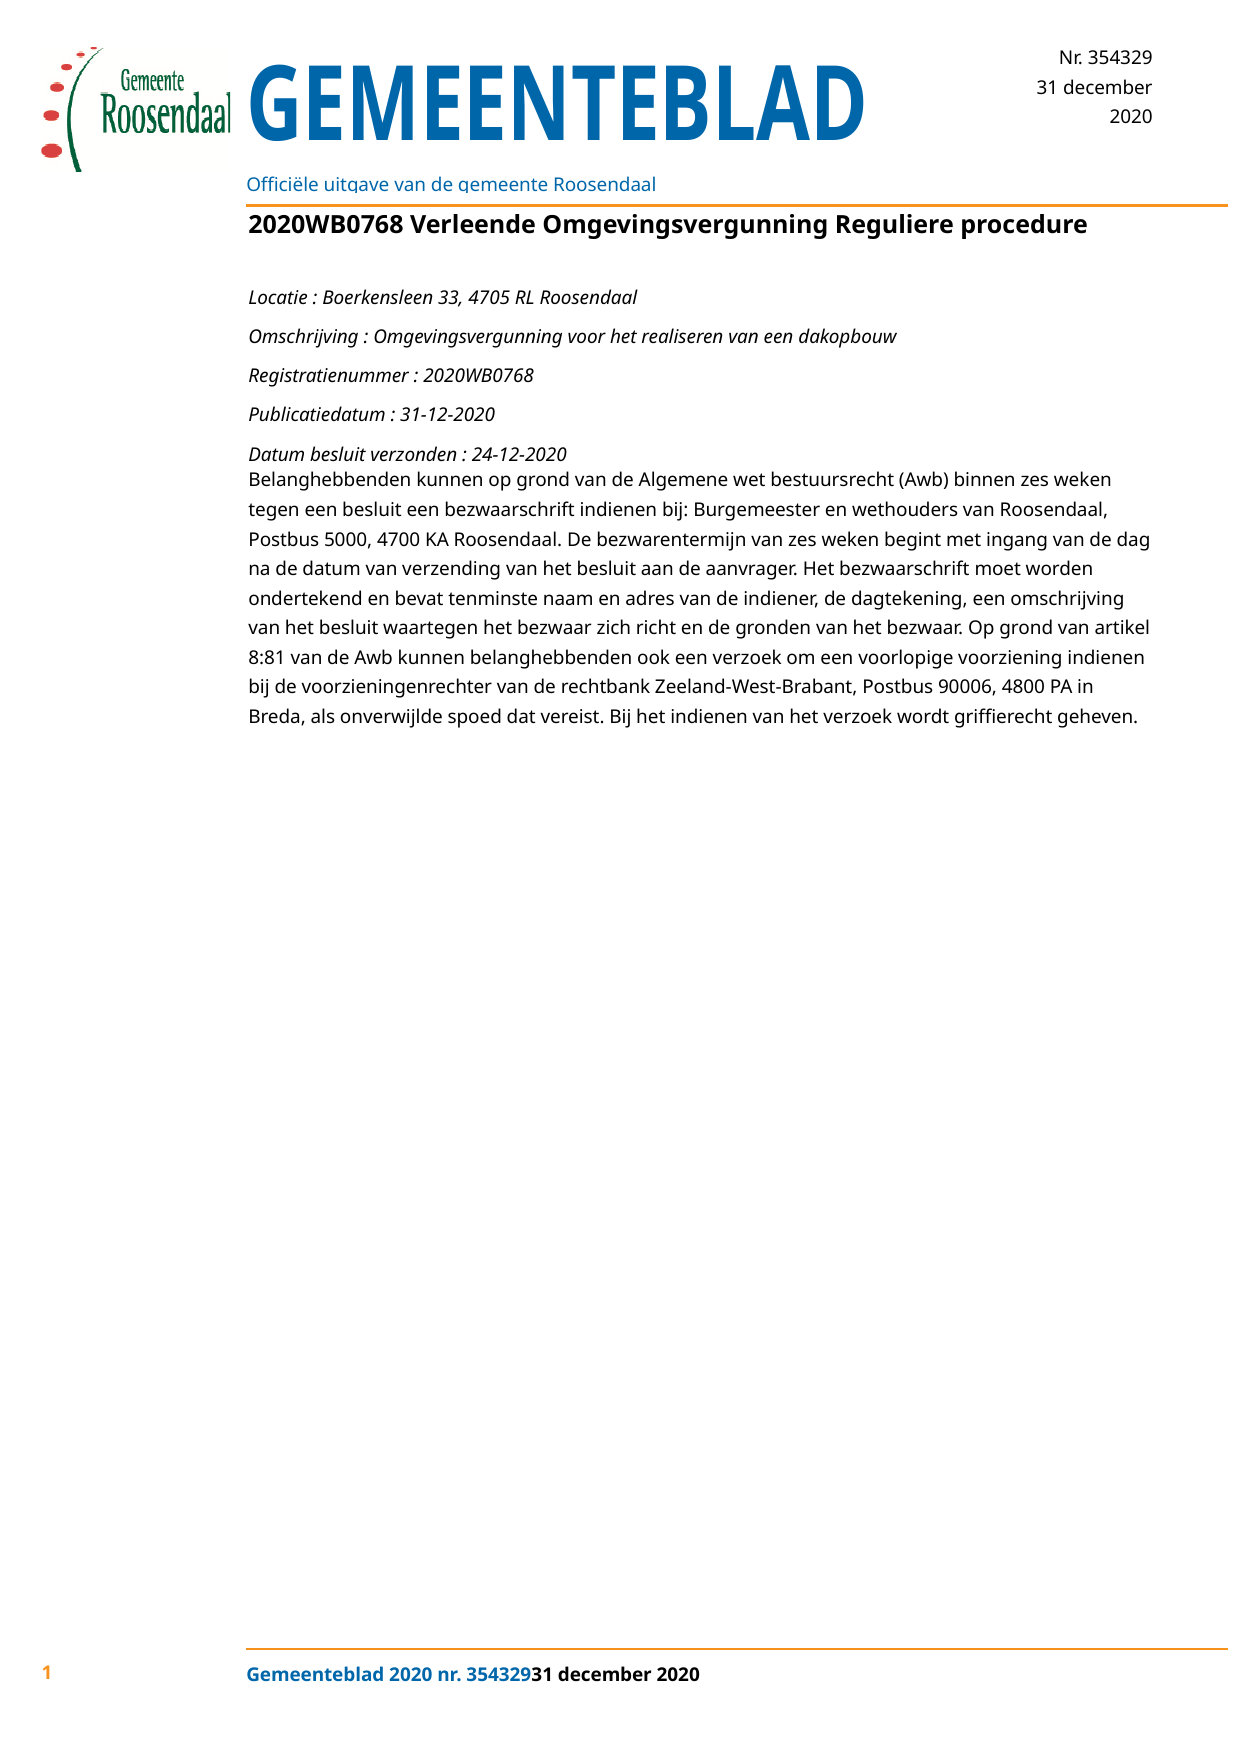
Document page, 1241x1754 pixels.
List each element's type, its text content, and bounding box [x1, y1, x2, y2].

text Datum besluit verzonden : 24-12-2020 [248, 441, 1152, 467]
picture [41, 47, 231, 172]
text Registratienummer : 2020WB0768 [248, 362, 1152, 388]
text Locatie : Boerkensleen 33, 4705 RL Roosendaal [248, 284, 1152, 309]
text Belanghebbenden kunnen op grond van de Algemene wet bestuursrecht (Awb) binnen zes weken tegen een besluit een bezwaarschrift indienen bij: Burgemeester en wethouders van Roosendaal, Postbus 5000, 4700 KA Roosendaal. De bezwarentermijn van zes weken begint met ingang van de dag na de datum van verzending van het besluit aan de aanvrager. Het bezwaarschrift moet worden ondertekend en bevat tenminste naam en adres van de indiener, de dagtekening, een omschrijving van het besluit waartegen het bezwaar zich richt en de gronden van het bezwaar. Op grond van artikel 8:81 van de Awb kunnen belanghebbenden ook een verzoek om een voorlopige voorziening indienen bij de voorzieningenrechter van de rechtbank Zeeland-West-Brabant, Postbus 90006, 4800 PA in Breda, als onverwijlde spoed dat vereist. Bij het indienen van het verzoek wordt griffierecht geheven. [248, 467, 1152, 729]
text Publicatiedatum : 31-12-2020 [248, 402, 1152, 427]
text Omschrijving : Omgevingsvergunning voor het realiseren van een dakopbouw [248, 323, 1152, 349]
text 2020WB0768 Verleende Omgevingsvergunning Reguliere procedure [248, 207, 1152, 241]
